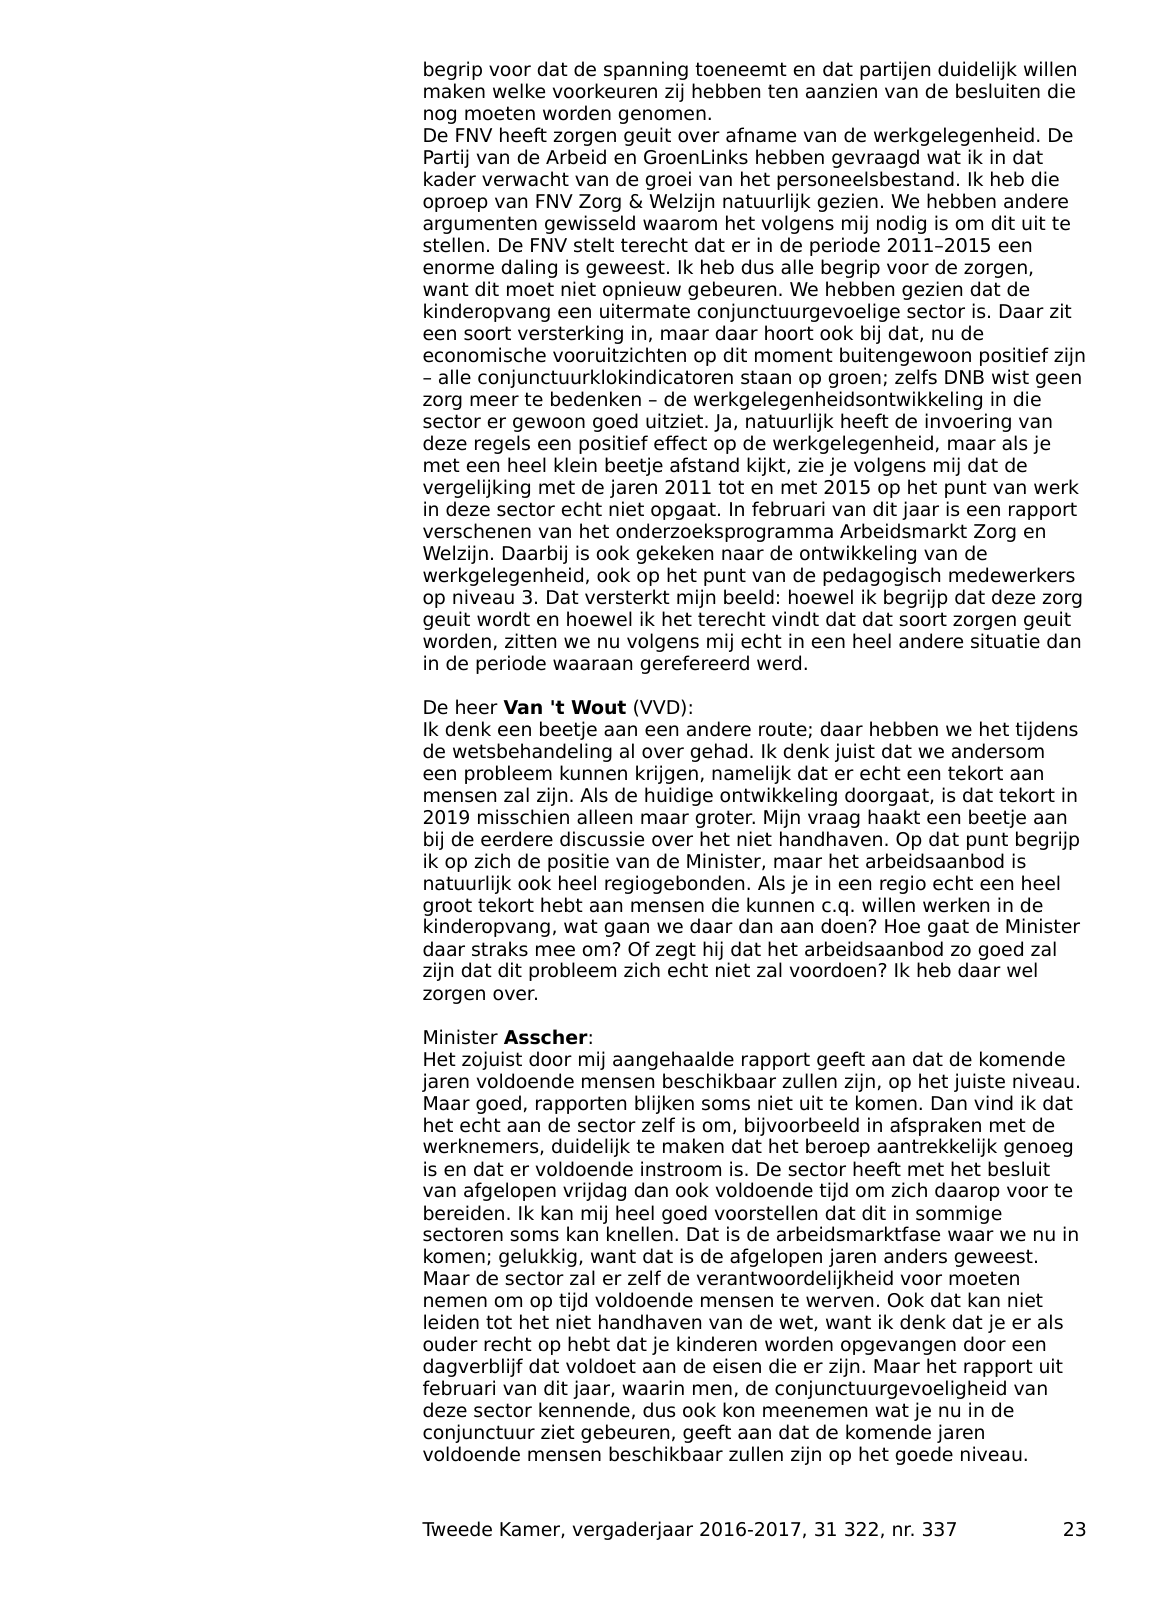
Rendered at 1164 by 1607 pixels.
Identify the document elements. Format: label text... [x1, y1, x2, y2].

text Het zojuist door mij aangehaalde rapport geeft aan dat de komende jaren voldoende mensen beschikbaar zullen zijn, op het juiste niveau. Maar goed, rapporten blijken soms niet uit te komen. Dan vind ik dat het echt aan de sector zelf is om, bijvoorbeeld in afspraken met de werknemers, duidelijk te maken dat het beroep aantrekkelijk genoeg is en dat er voldoende instroom is. De sector heeft met het besluit van afgelopen vrijdag dan ook voldoende tijd om zich daarop voor te bereiden. Ik kan mij heel goed voorstellen dat dit in sommige sectoren soms kan knellen. Dat is de arbeidsmarktfase waar we nu in komen; gelukkig, want dat is de afgelopen jaren anders geweest. Maar de sector zal er zelf de verantwoordelijkheid voor moeten nemen om op tijd voldoende mensen te werven. Ook dat kan niet leiden tot het niet handhaven van de wet, want ik denk dat je er als ouder recht op hebt dat je kinderen worden opgevangen door een dagverblijf dat voldoet aan de eisen die er zijn. Maar het rapport uit februari van dit jaar, waarin men, de conjunctuurgevoeligheid van deze sector kennende, dus ook kon meenemen wat je nu in de conjunctuur ziet gebeuren, geeft aan dat de komende jaren voldoende mensen beschikbaar zullen zijn op het goede niveau. [422, 1048, 1087, 1466]
text Minister Asscher: [422, 1027, 1087, 1048]
text De heer Van 't Wout (VVD): [422, 697, 1087, 719]
text De FNV heeft zorgen geuit over afname van de werkgelegenheid. De Partij van de Arbeid en GroenLinks hebben gevraagd wat ik in dat kader verwacht van de groei van het personeelsbestand. Ik heb die oproep van FNV Zorg & Welzijn natuurlijk gezien. We hebben andere argumenten gewisseld waarom het volgens mij nodig is om dit uit te stellen. De FNV stelt terecht dat er in de periode 2011–2015 een enorme daling is geweest. Ik heb dus alle begrip voor de zorgen, want dit moet niet opnieuw gebeuren. We hebben gezien dat de kinderopvang een uitermate conjunctuurgevoelige sector is. Daar zit een soort versterking in, maar daar hoort ook bij dat, nu de economische vooruitzichten op dit moment buitengewoon positief zijn – alle conjunctuurklokindicatoren staan op groen; zelfs DNB wist geen zorg meer te bedenken – de werkgelegenheidsontwikkeling in die sector er gewoon goed uitziet. Ja, natuurlijk heeft de invoering van deze regels een positief effect op de werkgelegenheid, maar als je met een heel klein beetje afstand kijkt, zie je volgens mij dat de vergelijking met de jaren 2011 tot en met 2015 op het punt van werk in deze sector echt niet opgaat. In februari van dit jaar is een rapport verschenen van het onderzoeksprogramma Arbeidsmarkt Zorg en Welzijn. Daarbij is ook gekeken naar de ontwikkeling van de werkgelegenheid, ook op het punt van de pedagogisch medewerkers op niveau 3. Dat versterkt mijn beeld: hoewel ik begrijp dat deze zorg geuit wordt en hoewel ik het terecht vindt dat dat soort zorgen geuit worden, zitten we nu volgens mij echt in een heel andere situatie dan in de periode waaraan gerefereerd werd. [422, 125, 1087, 674]
text Ik denk een beetje aan een andere route; daar hebben we het tijdens de wetsbehandeling al over gehad. Ik denk juist dat we andersom een probleem kunnen krijgen, namelijk dat er echt een tekort aan mensen zal zijn. Als de huidige ontwikkeling doorgaat, is dat tekort in 2019 misschien alleen maar groter. Mijn vraag haakt een beetje aan bij de eerdere discussie over het niet handhaven. Op dat punt begrijp ik op zich de positie van de Minister, maar het arbeidsaanbod is natuurlijk ook heel regiogebonden. Als je in een regio echt een heel groot tekort hebt aan mensen die kunnen c.q. willen werken in de kinderopvang, wat gaan we daar dan aan doen? Hoe gaat de Minister daar straks mee om? Of zegt hij dat het arbeidsaanbod zo goed zal zijn dat dit probleem zich echt niet zal voordoen? Ik heb daar wel zorgen over. [422, 719, 1087, 1004]
text begrip voor dat de spanning toeneemt en dat partijen duidelijk willen maken welke voorkeuren zij hebben ten aanzien van de besluiten die nog moeten worden genomen. [422, 59, 1087, 125]
